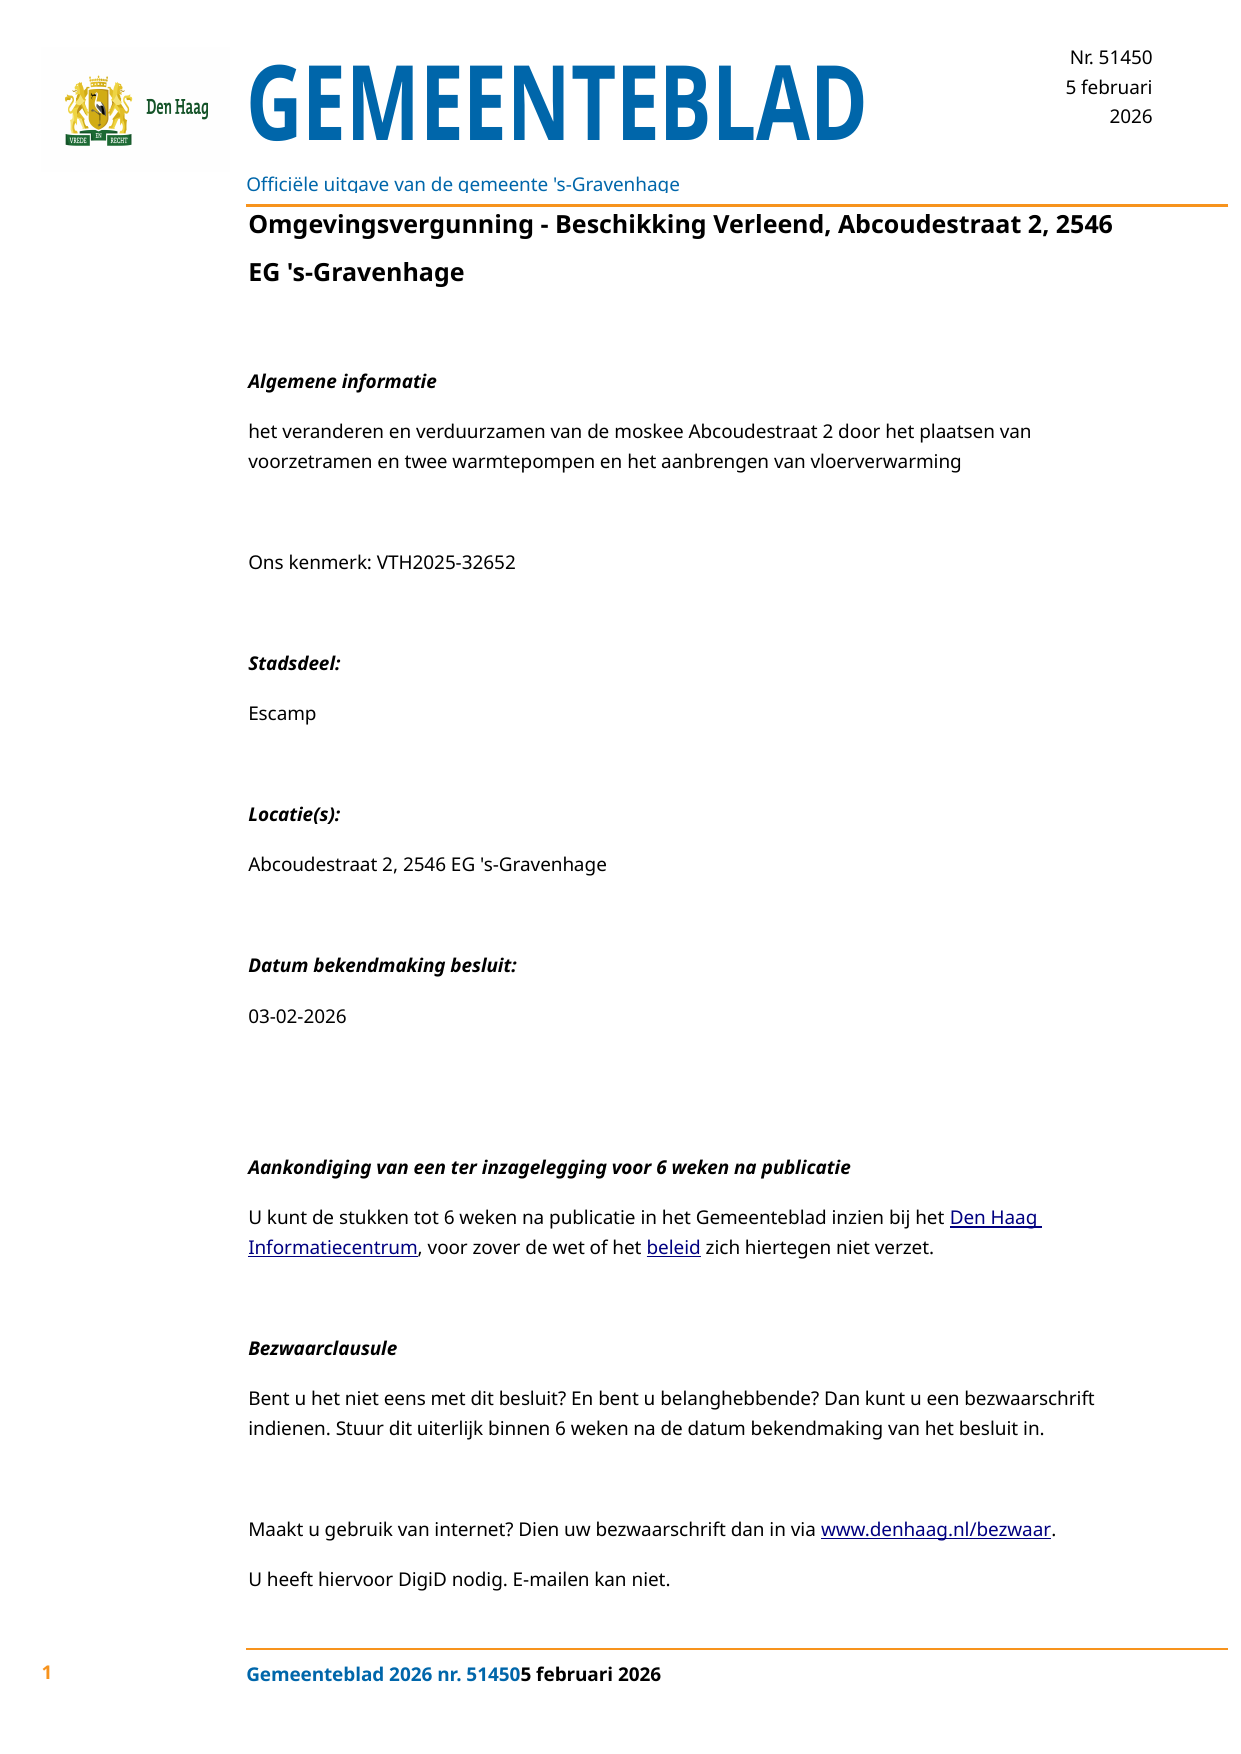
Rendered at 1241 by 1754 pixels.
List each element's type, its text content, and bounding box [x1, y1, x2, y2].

text Aankondiging van een ter inzagelegging voor 6 weken na publicatie [248, 1154, 1152, 1180]
text het veranderen en verduurzamen van de moskee Abcoudestraat 2 door het plaatsen van voorzetramen en twee warmtepompen en het aanbrengen van vloerverwarming [248, 419, 1152, 474]
text Maakt u gebruik van internet? Dien uw bezwaarschrift dan in via www.denhaag.nl/bezwaar. [248, 1516, 1152, 1542]
text U kunt de stukken tot 6 weken na publicatie in het Gemeenteblad inzien bij het Den Haag Informatiecentrum, voor zover de wet of het beleid zich hiertegen niet verzet. [248, 1204, 1152, 1260]
text U heeft hiervoor DigiD nodig. E-mailen kan niet. [248, 1566, 1152, 1592]
text 03-02-2026 [248, 1003, 1152, 1029]
picture [41, 47, 231, 172]
text Abcoudestraat 2, 2546 EG 's-Gravenhage [248, 852, 1152, 877]
text Locatie(s): [248, 801, 1152, 827]
text Stadsdeel: [248, 650, 1152, 676]
text Omgevingsvergunning - Beschikking Verleend, Abcoudestraat 2, 2546 EG 's-Gravenhage [248, 207, 1152, 288]
text Algemene informatie [248, 368, 1152, 394]
text Bent u het niet eens met dit besluit? En bent u belanghebbende? Dan kunt u een bezwaarschrift indienen. Stuur dit uiterlijk binnen 6 weken na de datum bekendmaking van het besluit in. [248, 1385, 1152, 1441]
text Bezwaarclausule [248, 1335, 1152, 1361]
text Escamp [248, 700, 1152, 726]
text Datum bekendmaking besluit: [248, 952, 1152, 978]
text Ons kenmerk: VTH2025-32652 [248, 549, 1152, 575]
